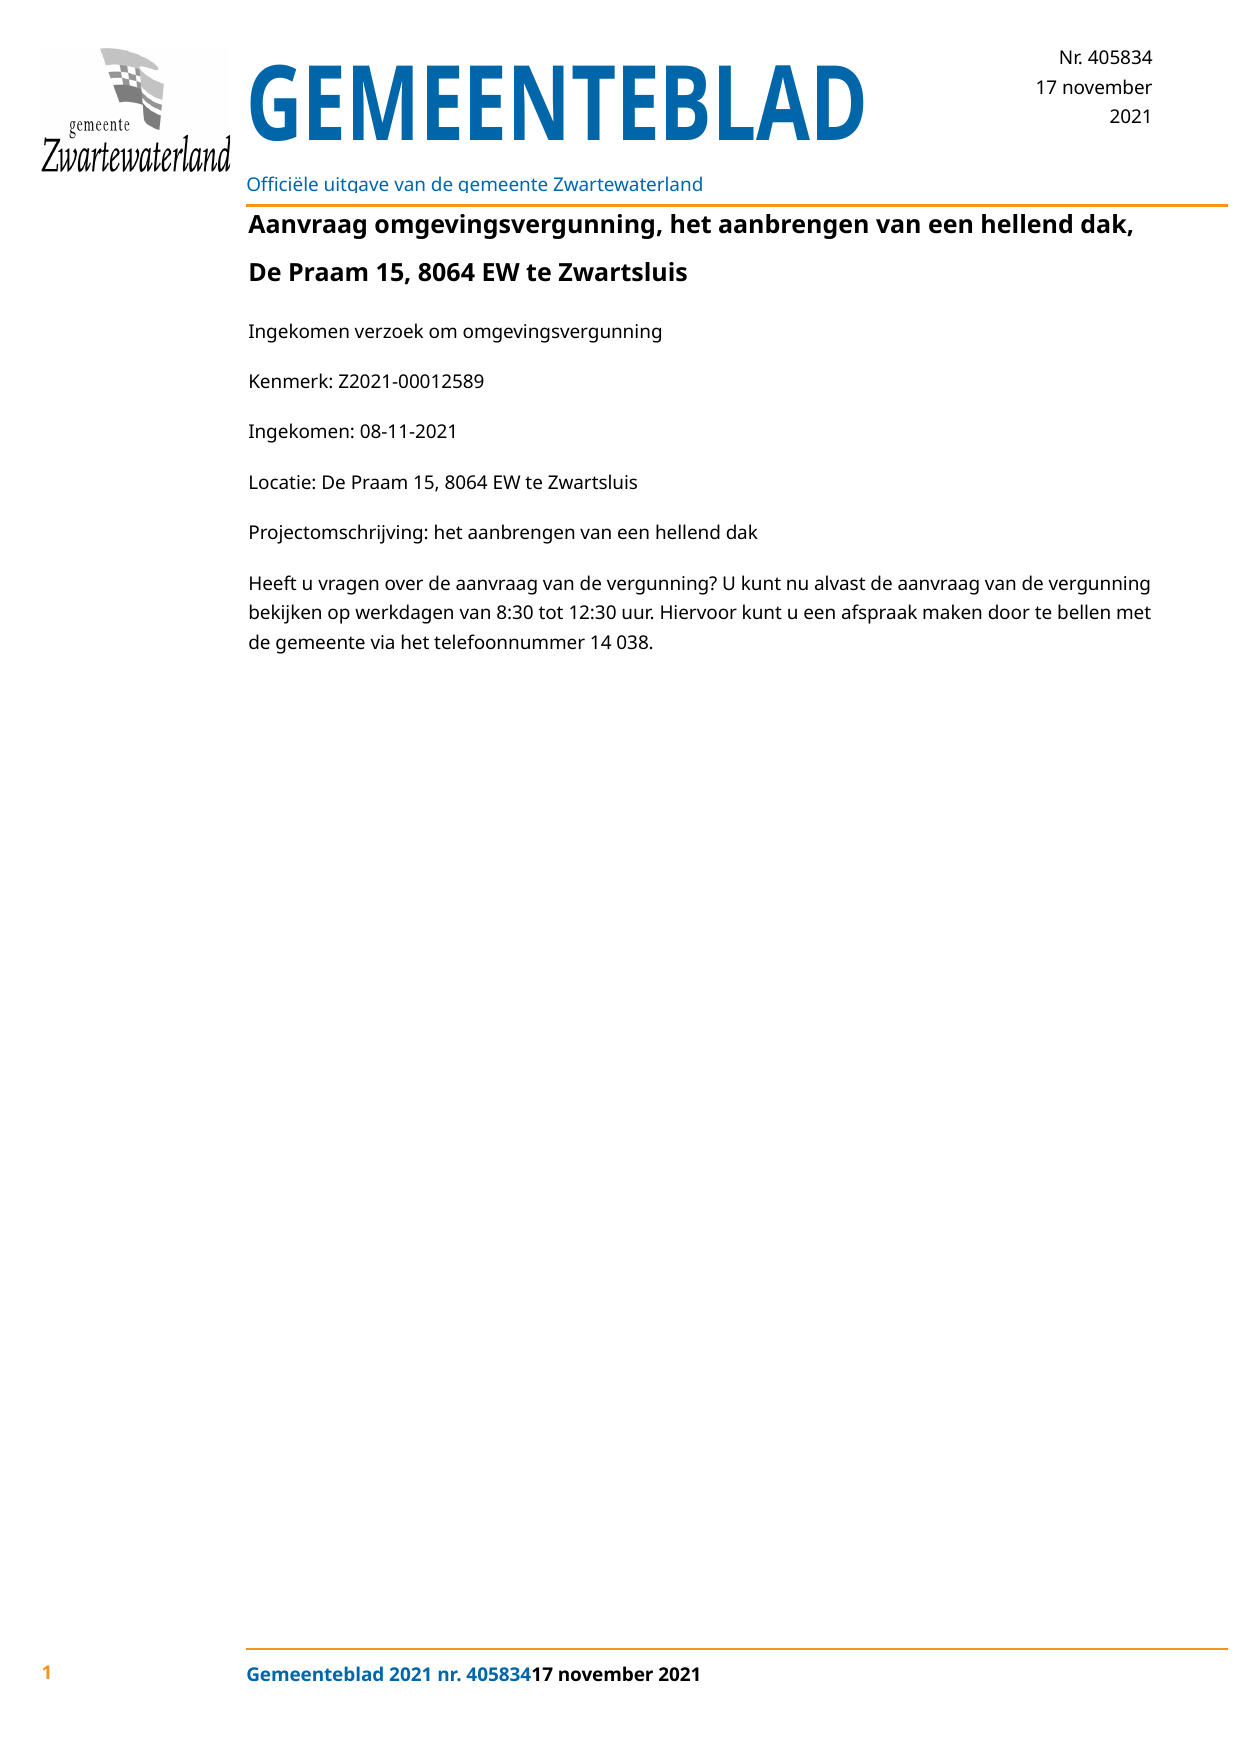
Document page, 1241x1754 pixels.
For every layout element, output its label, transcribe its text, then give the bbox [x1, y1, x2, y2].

picture [41, 47, 231, 172]
text Aanvraag omgevingsvergunning, het aanbrengen van een hellend dak, De Praam 15, 8064 EW te Zwartsluis [248, 207, 1152, 288]
text Locatie: De Praam 15, 8064 EW te Zwartsluis [248, 469, 1152, 495]
text Ingekomen verzoek om omgevingsvergunning [248, 318, 1152, 344]
text Ingekomen: 08-11-2021 [248, 419, 1152, 444]
text Heeft u vragen over de aanvraag van de vergunning? U kunt nu alvast de aanvraag van de vergunning bekijken op werkdagen van 8:30 tot 12:30 uur. Hiervoor kunt u een afspraak maken door te bellen met de gemeente via het telefoonnummer 14 038. [248, 570, 1152, 655]
text Kenmerk: Z2021-00012589 [248, 368, 1152, 394]
text Projectomschrijving: het aanbrengen van een hellend dak [248, 519, 1152, 545]
